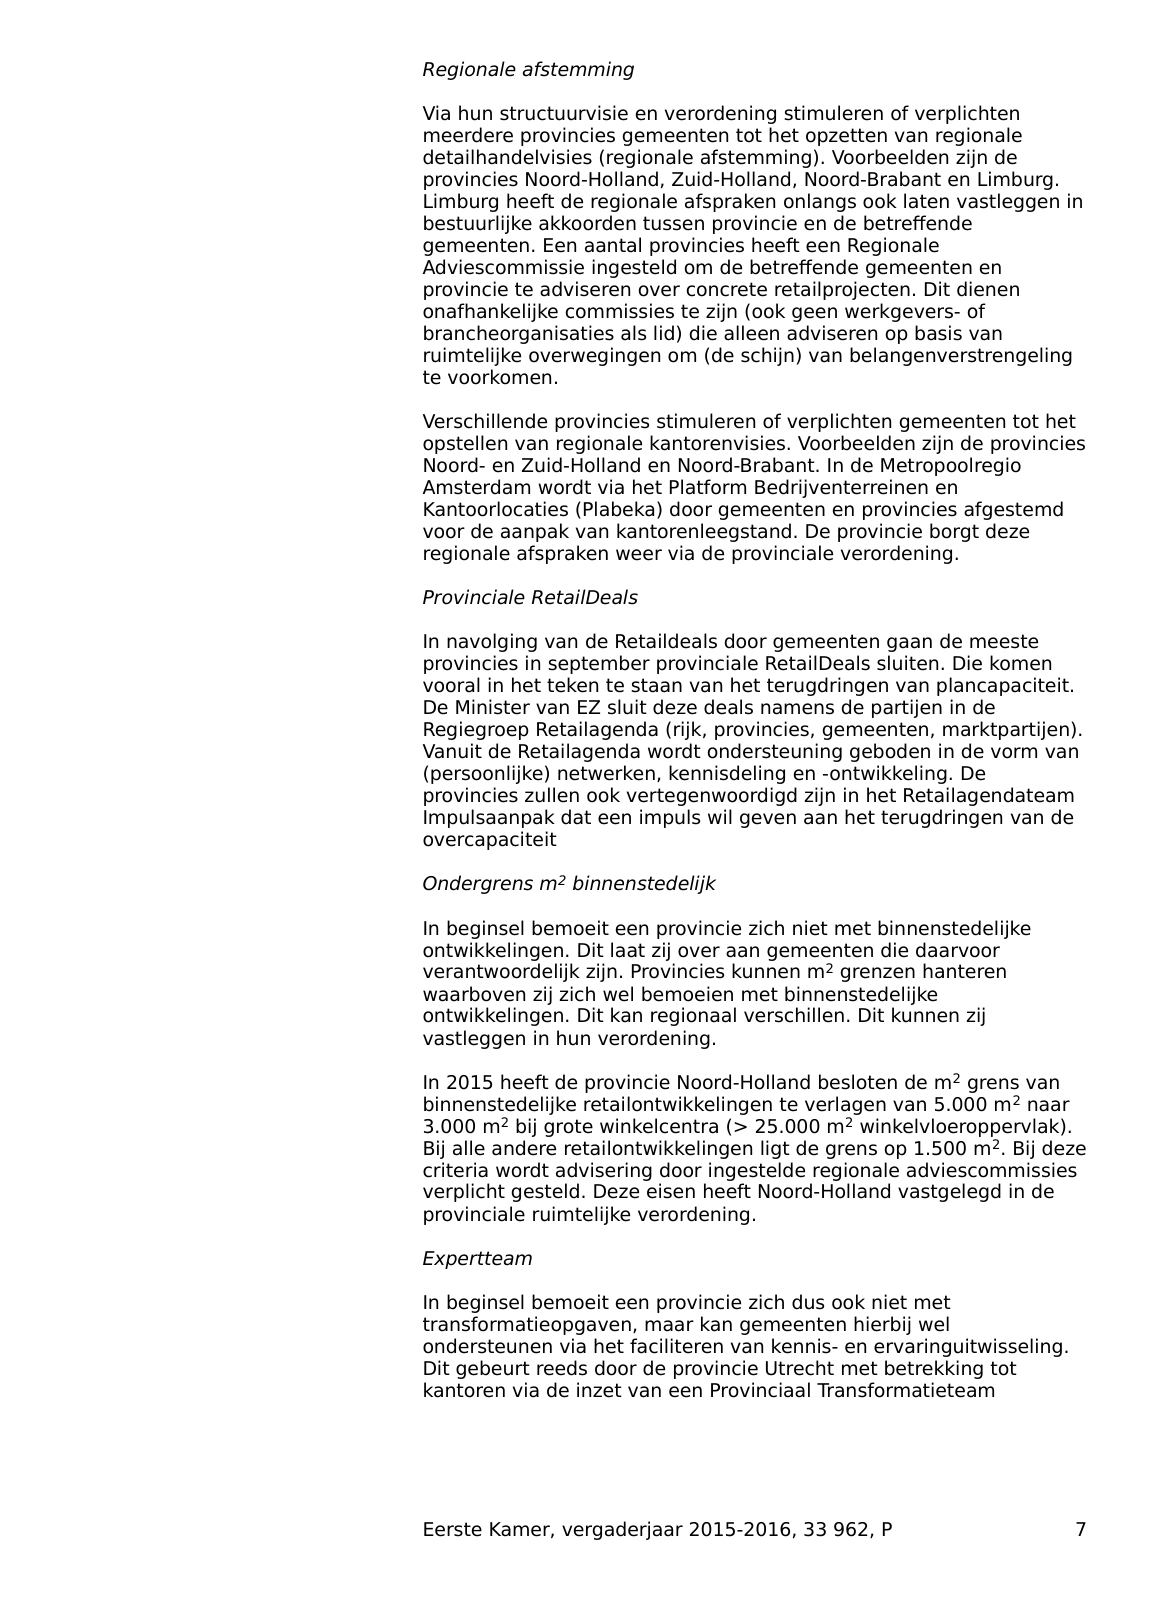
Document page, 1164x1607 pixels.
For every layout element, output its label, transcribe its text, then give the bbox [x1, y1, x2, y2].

text In 2015 heeft de provincie Noord-Holland besloten de m2 grens van binnenstedelijke retailontwikkelingen te verlagen van 5.000 m2 naar 3.000 m2 bij grote winkelcentra (> 25.000 m2 winkelvloeroppervlak). Bij alle andere retailontwikkelingen ligt de grens op 1.500 m2. Bij deze criteria wordt advisering door ingestelde regionale adviescommissies verplicht gesteld. Deze eisen heeft Noord-Holland vastgelegd in de provinciale ruimtelijke verordening. [422, 1072, 1087, 1225]
subtitle Regionale afstemming [422, 59, 1087, 81]
subtitle Provinciale RetailDeals [422, 587, 1087, 609]
subtitle Expertteam [422, 1248, 1087, 1269]
text In beginsel bemoeit een provincie zich dus ook niet met transformatieopgaven, maar kan gemeenten hierbij wel ondersteunen via het faciliteren van kennis- en ervaringuitwisseling. Dit gebeurt reeds door de provincie Utrecht met betrekking tot kantoren via de inzet van een Provinciaal Transformatieteam [422, 1292, 1087, 1402]
subtitle Ondergrens m2 binnenstedelijk [422, 873, 1087, 895]
text In navolging van de Retaildeals door gemeenten gaan de meeste provincies in september provinciale RetailDeals sluiten. Die komen vooral in het teken te staan van het terugdringen van plancapaciteit. De Minister van EZ sluit deze deals namens de partijen in de Regiegroep Retailagenda (rijk, provincies, gemeenten, marktpartijen). Vanuit de Retailagenda wordt ondersteuning geboden in de vorm van (persoonlijke) netwerken, kennisdeling en -ontwikkeling. De provincies zullen ook vertegenwoordigd zijn in het Retailagendateam Impulsaanpak dat een impuls wil geven aan het terugdringen van de overcapaciteit [422, 631, 1087, 851]
text In beginsel bemoeit een provincie zich niet met binnenstedelijke ontwikkelingen. Dit laat zij over aan gemeenten die daarvoor verantwoordelijk zijn. Provincies kunnen m2 grenzen hanteren waarboven zij zich wel bemoeien met binnenstedelijke ontwikkelingen. Dit kan regionaal verschillen. Dit kunnen zij vastleggen in hun verordening. [422, 917, 1087, 1049]
text Verschillende provincies stimuleren of verplichten gemeenten tot het opstellen van regionale kantorenvisies. Voorbeelden zijn de provincies Noord- en Zuid-Holland en Noord-Brabant. In de Metropoolregio Amsterdam wordt via het Platform Bedrijventerreinen en Kantoorlocaties (Plabeka) door gemeenten en provincies afgestemd voor de aanpak van kantorenleegstand. De provincie borgt deze regionale afspraken weer via de provinciale verordening. [422, 411, 1087, 565]
text Via hun structuurvisie en verordening stimuleren of verplichten meerdere provincies gemeenten tot het opzetten van regionale detailhandelvisies (regionale afstemming). Voorbeelden zijn de provincies Noord-Holland, Zuid-Holland, Noord-Brabant en Limburg. Limburg heeft de regionale afspraken onlangs ook laten vastleggen in bestuurlijke akkoorden tussen provincie en de betreffende gemeenten. Een aantal provincies heeft een Regionale Adviescommissie ingesteld om de betreffende gemeenten en provincie te adviseren over concrete retailprojecten. Dit dienen onafhankelijke commissies te zijn (ook geen werkgevers- of brancheorganisaties als lid) die alleen adviseren op basis van ruimtelijke overwegingen om (de schijn) van belangenverstrengeling te voorkomen. [422, 103, 1087, 389]
